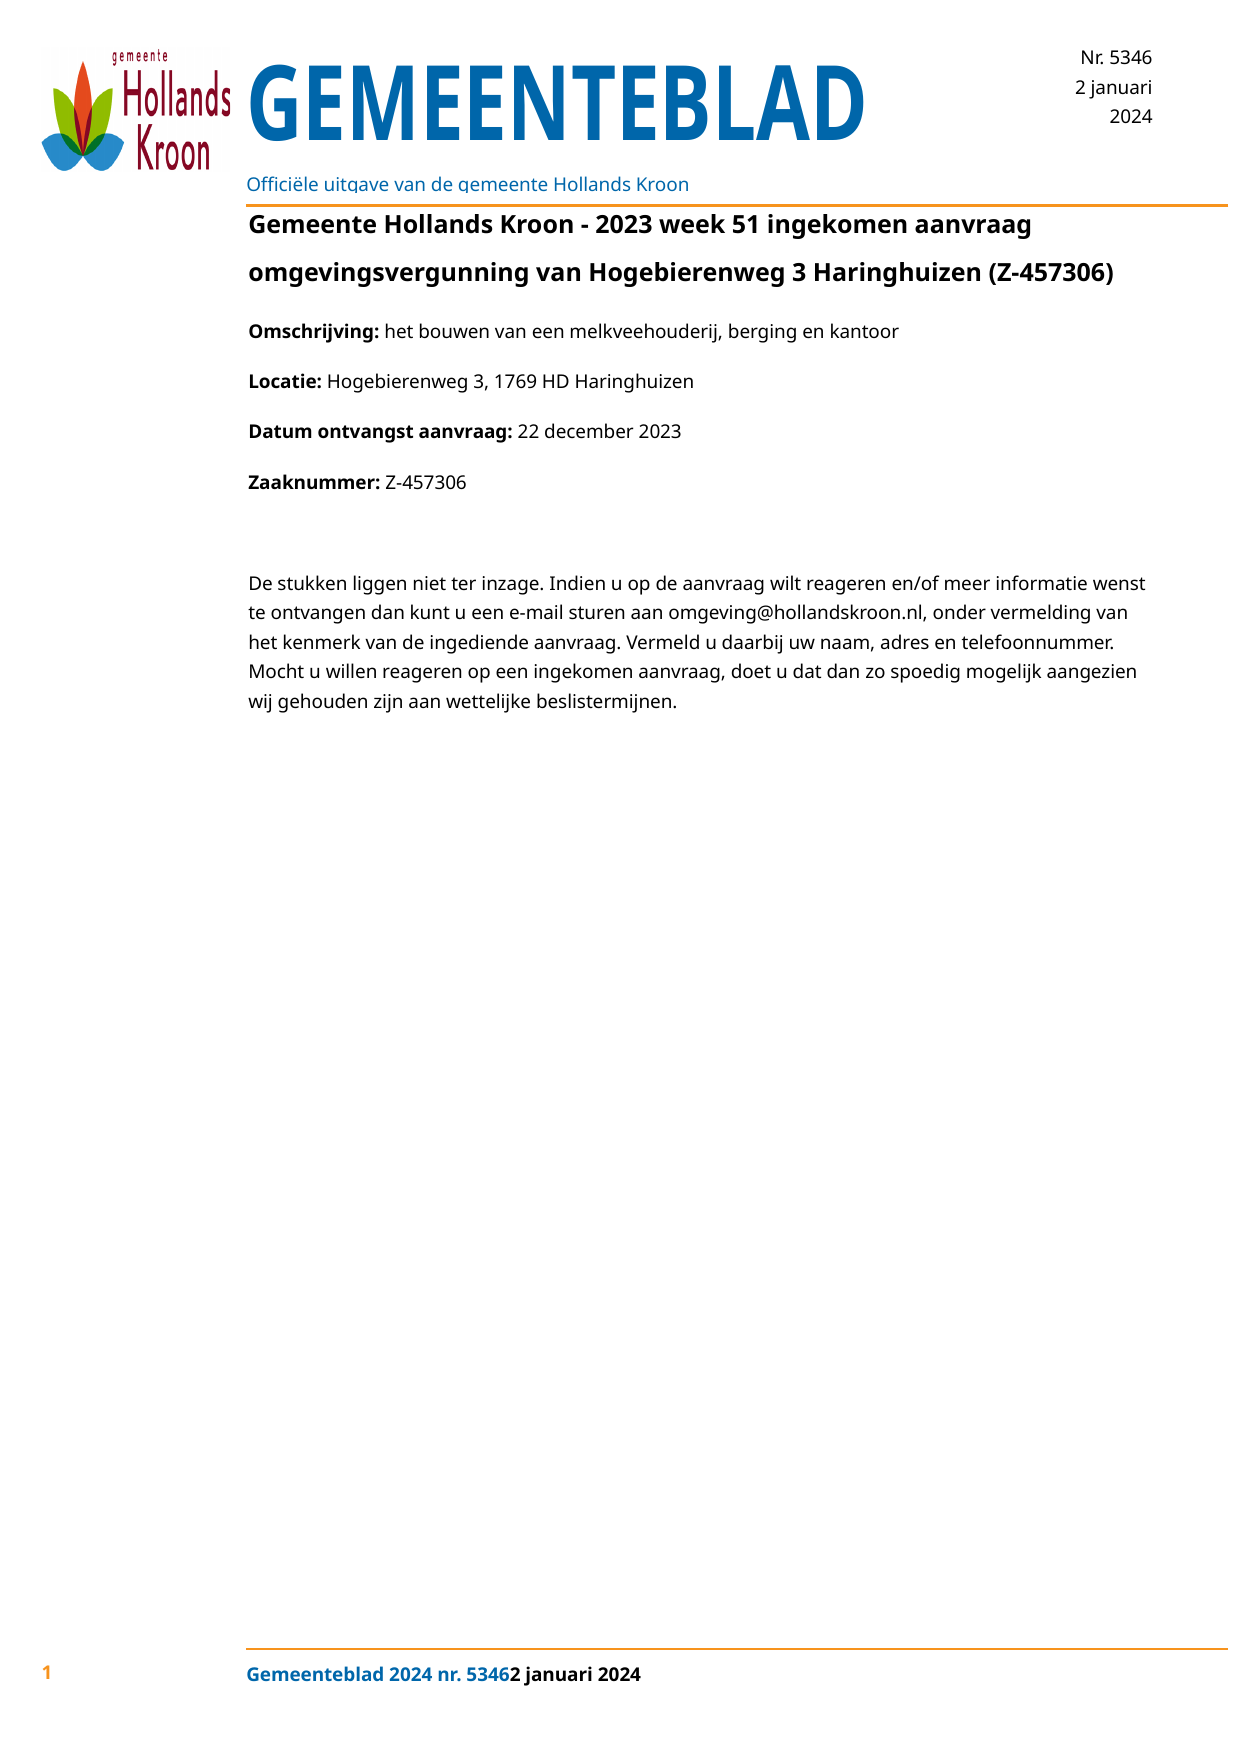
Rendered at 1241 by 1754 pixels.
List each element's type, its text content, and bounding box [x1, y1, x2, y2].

text Omschrijving: het bouwen van een melkveehouderij, berging en kantoor [248, 318, 1152, 344]
text Locatie: Hogebierenweg 3, 1769 HD Haringhuizen [248, 368, 1152, 394]
text Zaaknummer: Z-457306 [248, 469, 1152, 495]
picture [41, 47, 231, 172]
text De stukken liggen niet ter inzage. Indien u op de aanvraag wilt reageren en/of meer informatie wenst te ontvangen dan kunt u een e-mail sturen aan omgeving@hollandskroon.nl, onder vermelding van het kenmerk van de ingediende aanvraag. Vermeld u daarbij uw naam, adres en telefoonnummer. Mocht u willen reageren op een ingekomen aanvraag, doet u dat dan zo spoedig mogelijk aangezien wij gehouden zijn aan wettelijke beslistermijnen. [248, 570, 1152, 714]
text Gemeente Hollands Kroon - 2023 week 51 ingekomen aanvraag omgevingsvergunning van Hogebierenweg 3 Haringhuizen (Z-457306) [248, 207, 1152, 288]
text Datum ontvangst aanvraag: 22 december 2023 [248, 419, 1152, 444]
